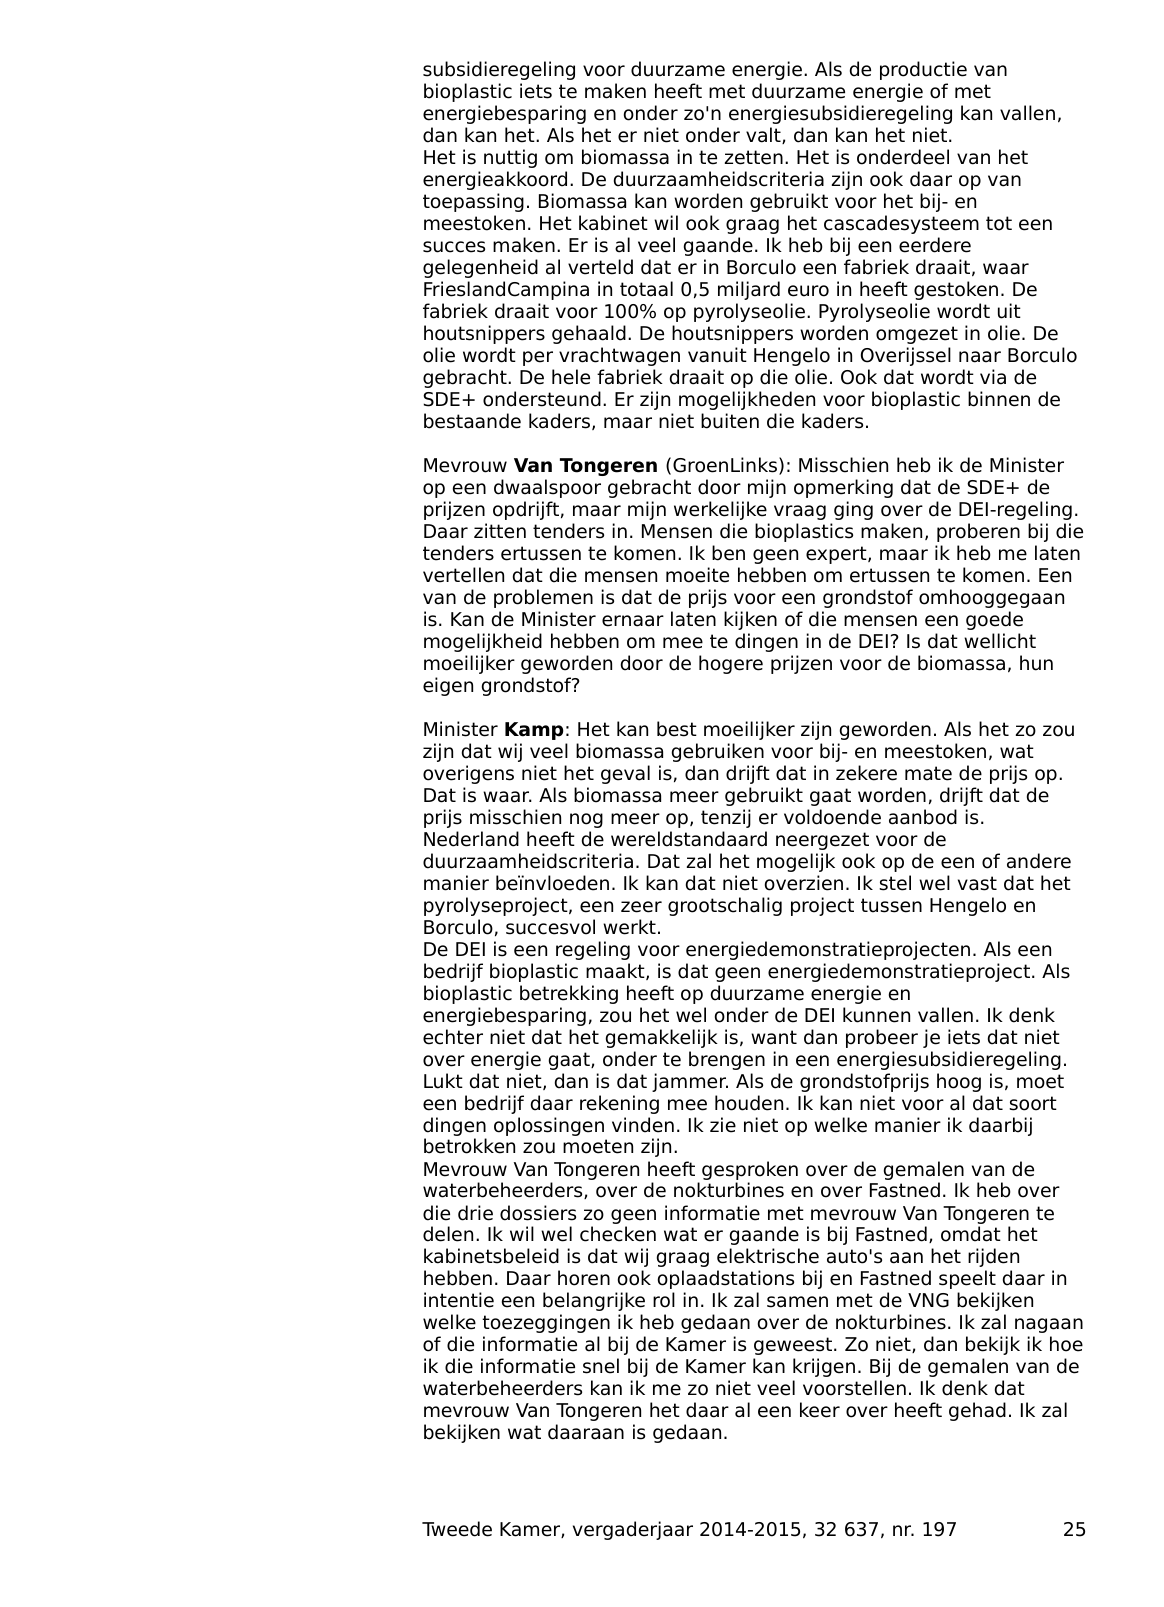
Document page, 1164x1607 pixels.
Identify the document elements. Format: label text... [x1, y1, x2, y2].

text Minister Kamp: Het kan best moeilijker zijn geworden. Als het zo zou zijn dat wij veel biomassa gebruiken voor bij- en meestoken, wat overigens niet het geval is, dan drijft dat in zekere mate de prijs op. Dat is waar. Als biomassa meer gebruikt gaat worden, drijft dat de prijs misschien nog meer op, tenzij er voldoende aanbod is. Nederland heeft de wereldstandaard neergezet voor de duurzaamheidscriteria. Dat zal het mogelijk ook op de een of andere manier beïnvloeden. Ik kan dat niet overzien. Ik stel wel vast dat het pyrolyseproject, een zeer grootschalig project tussen Hengelo en Borculo, succesvol werkt. [422, 719, 1087, 939]
text subsidieregeling voor duurzame energie. Als de productie van bioplastic iets te maken heeft met duurzame energie of met energiebesparing en onder zo'n energiesubsidieregeling kan vallen, dan kan het. Als het er niet onder valt, dan kan het niet. [422, 59, 1087, 147]
text De DEI is een regeling voor energiedemonstratieprojecten. Als een bedrijf bioplastic maakt, is dat geen energiedemonstratieproject. Als bioplastic betrekking heeft op duurzame energie en energiebesparing, zou het wel onder de DEI kunnen vallen. Ik denk echter niet dat het gemakkelijk is, want dan probeer je iets dat niet over energie gaat, onder te brengen in een energiesubsidieregeling. Lukt dat niet, dan is dat jammer. Als de grondstofprijs hoog is, moet een bedrijf daar rekening mee houden. Ik kan niet voor al dat soort dingen oplossingen vinden. Ik zie niet op welke manier ik daarbij betrokken zou moeten zijn. [422, 939, 1087, 1158]
text Het is nuttig om biomassa in te zetten. Het is onderdeel van het energieakkoord. De duurzaamheidscriteria zijn ook daar op van toepassing. Biomassa kan worden gebruikt voor het bij- en meestoken. Het kabinet wil ook graag het cascadesysteem tot een succes maken. Er is al veel gaande. Ik heb bij een eerdere gelegenheid al verteld dat er in Borculo een fabriek draait, waar FrieslandCampina in totaal 0,5 miljard euro in heeft gestoken. De fabriek draait voor 100% op pyrolyseolie. Pyrolyseolie wordt uit houtsnippers gehaald. De houtsnippers worden omgezet in olie. De olie wordt per vrachtwagen vanuit Hengelo in Overijssel naar Borculo gebracht. De hele fabriek draait op die olie. Ook dat wordt via de SDE+ ondersteund. Er zijn mogelijkheden voor bioplastic binnen de bestaande kaders, maar niet buiten die kaders. [422, 147, 1087, 433]
text Mevrouw Van Tongeren heeft gesproken over de gemalen van de waterbeheerders, over de nokturbines en over Fastned. Ik heb over die drie dossiers zo geen informatie met mevrouw Van Tongeren te delen. Ik wil wel checken wat er gaande is bij Fastned, omdat het kabinetsbeleid is dat wij graag elektrische auto's aan het rijden hebben. Daar horen ook oplaadstations bij en Fastned speelt daar in intentie een belangrijke rol in. Ik zal samen met de VNG bekijken welke toezeggingen ik heb gedaan over de nokturbines. Ik zal nagaan of die informatie al bij de Kamer is geweest. Zo niet, dan bekijk ik hoe ik die informatie snel bij de Kamer kan krijgen. Bij de gemalen van de waterbeheerders kan ik me zo niet veel voorstellen. Ik denk dat mevrouw Van Tongeren het daar al een keer over heeft gehad. Ik zal bekijken wat daaraan is gedaan. [422, 1158, 1087, 1444]
text Mevrouw Van Tongeren (GroenLinks): Misschien heb ik de Minister op een dwaalspoor gebracht door mijn opmerking dat de SDE+ de prijzen opdrijft, maar mijn werkelijke vraag ging over de DEI-regeling. Daar zitten tenders in. Mensen die bioplastics maken, proberen bij die tenders ertussen te komen. Ik ben geen expert, maar ik heb me laten vertellen dat die mensen moeite hebben om ertussen te komen. Een van de problemen is dat de prijs voor een grondstof omhooggegaan is. Kan de Minister ernaar laten kijken of die mensen een goede mogelijkheid hebben om mee te dingen in de DEI? Is dat wellicht moeilijker geworden door de hogere prijzen voor de biomassa, hun eigen grondstof? [422, 455, 1087, 697]
